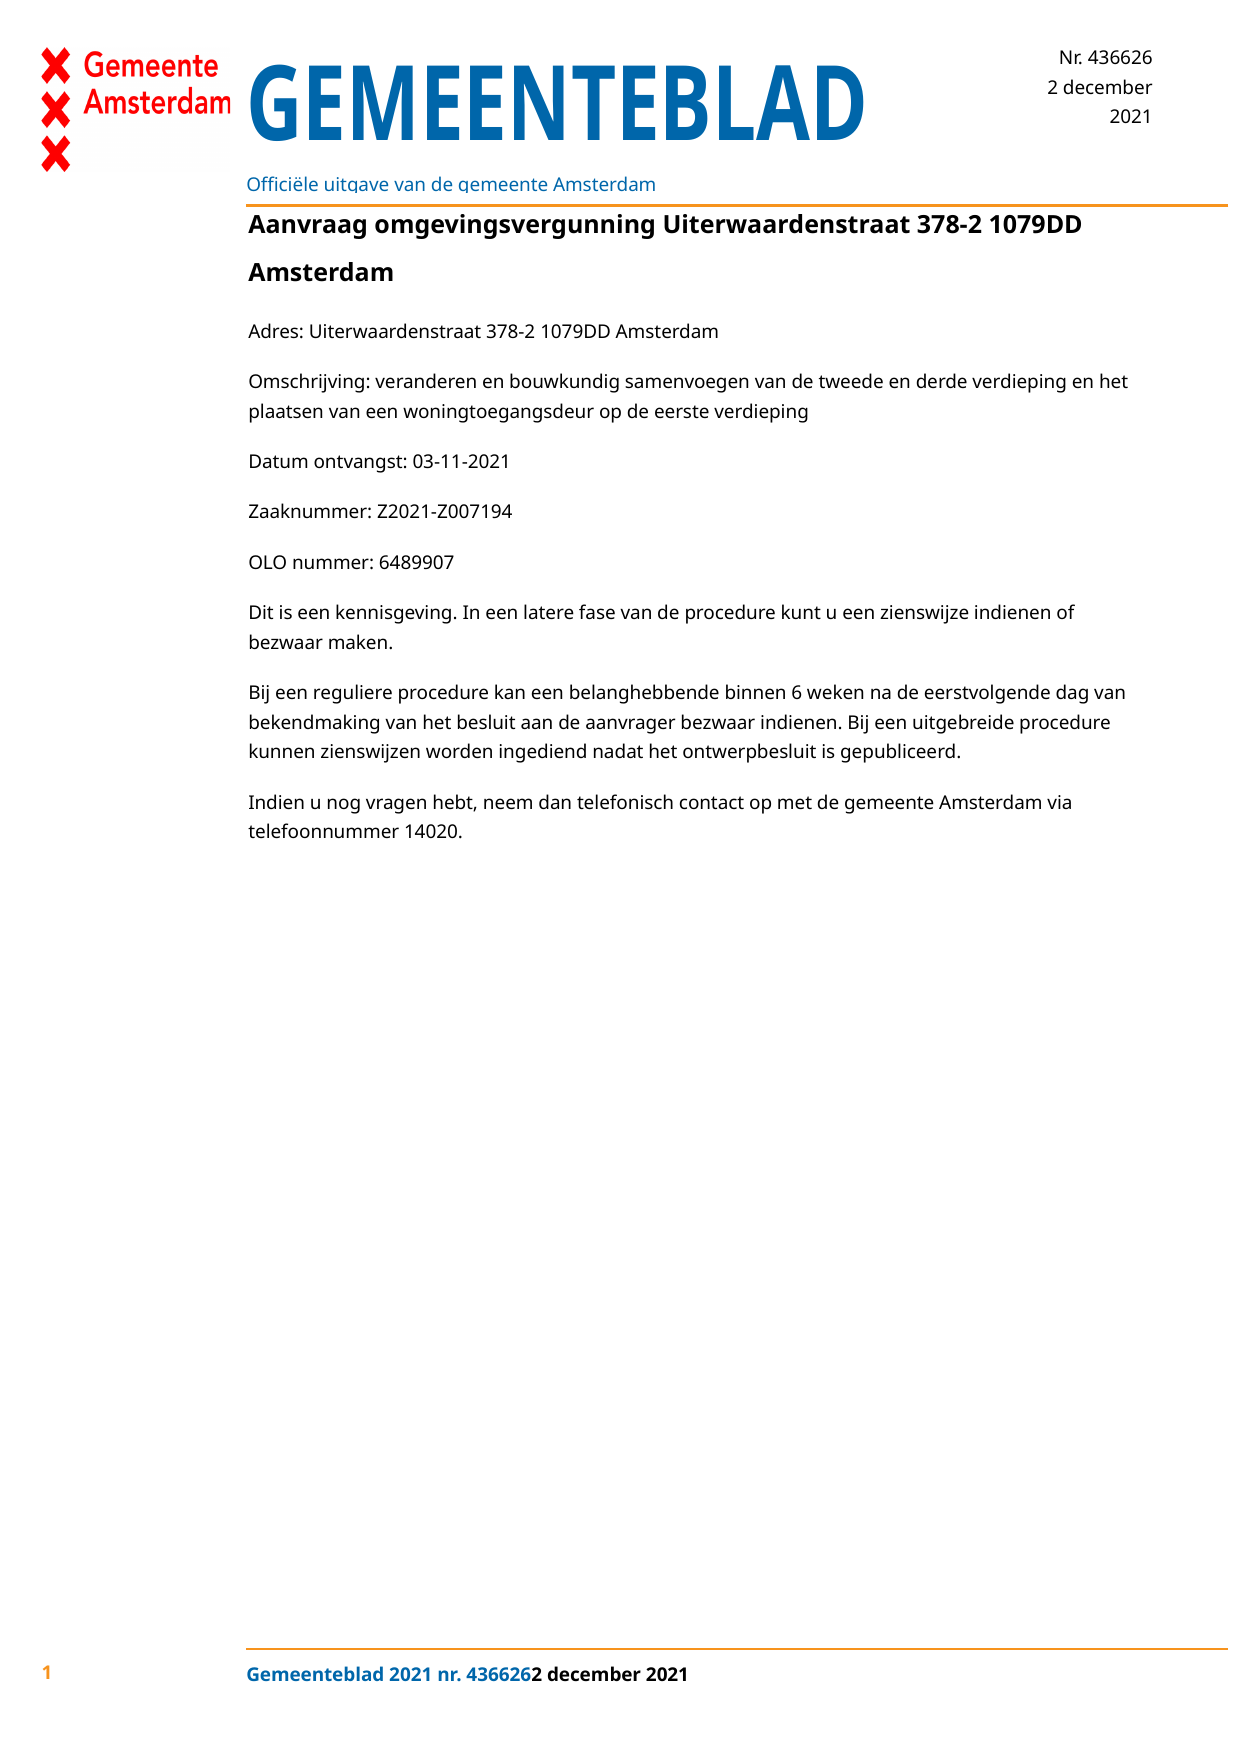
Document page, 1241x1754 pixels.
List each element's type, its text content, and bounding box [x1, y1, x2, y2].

text Omschrijving: veranderen en bouwkundig samenvoegen van de tweede en derde verdieping en het plaatsen van een woningtoegangsdeur op de eerste verdieping [248, 368, 1152, 424]
text Dit is een kennisgeving. In een latere fase van de procedure kunt u een zienswijze indienen of bezwaar maken. [248, 599, 1152, 655]
text OLO nummer: 6489907 [248, 549, 1152, 575]
text Bij een reguliere procedure kan een belanghebbende binnen 6 weken na de eerstvolgende dag van bekendmaking van het besluit aan de aanvrager bezwaar indienen. Bij een uitgebreide procedure kunnen zienswijzen worden ingediend nadat het ontwerpbesluit is gepubliceerd. [248, 679, 1152, 764]
text Indien u nog vragen hebt, neem dan telefonisch contact op met de gemeente Amsterdam via telefoonnummer 14020. [248, 789, 1152, 844]
text Zaaknummer: Z2021-Z007194 [248, 499, 1152, 524]
picture [41, 47, 231, 172]
text Aanvraag omgevingsvergunning Uiterwaardenstraat 378-2 1079DD Amsterdam [248, 207, 1152, 288]
text Adres: Uiterwaardenstraat 378-2 1079DD Amsterdam [248, 318, 1152, 344]
text Datum ontvangst: 03-11-2021 [248, 448, 1152, 474]
